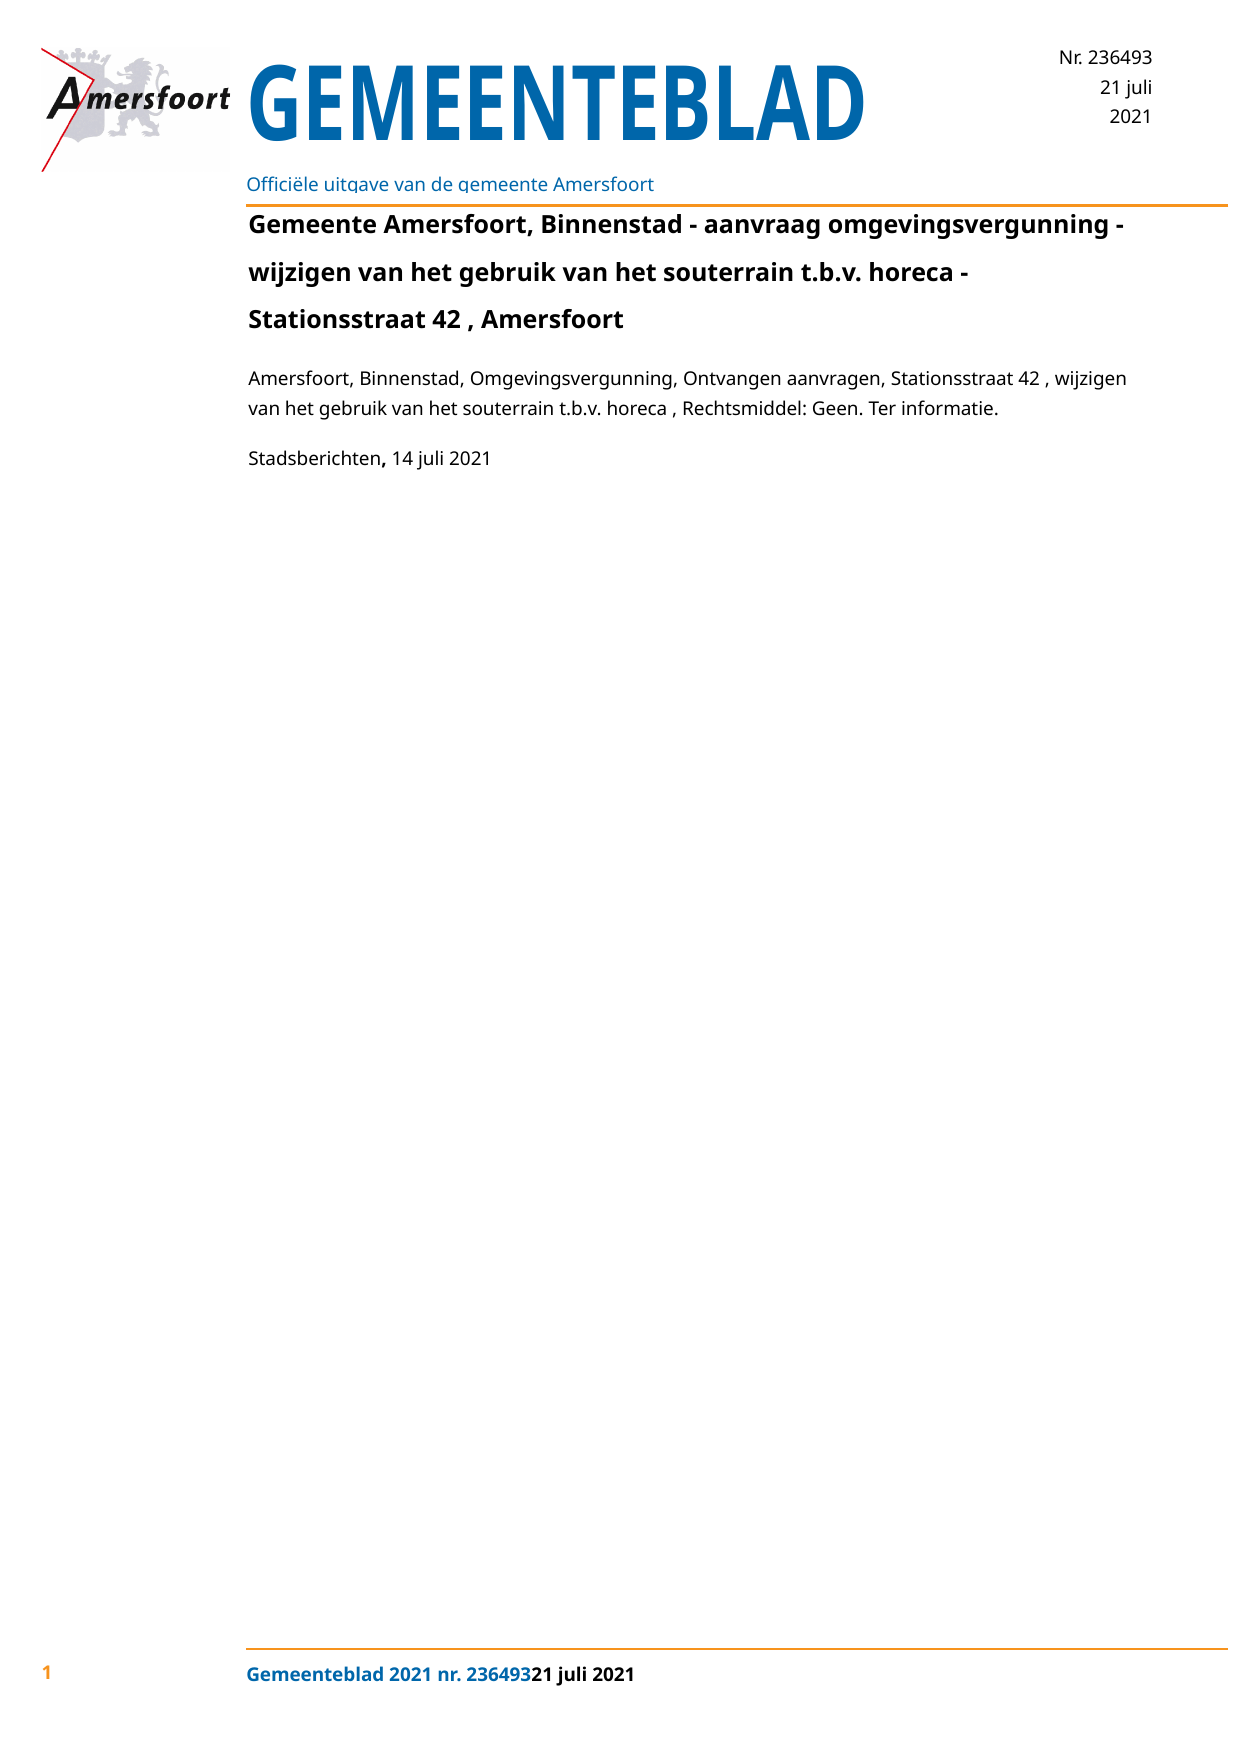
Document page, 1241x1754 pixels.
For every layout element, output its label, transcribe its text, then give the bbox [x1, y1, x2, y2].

picture [41, 47, 231, 172]
text Amersfoort, Binnenstad, Omgevingsvergunning, Ontvangen aanvragen, Stationsstraat 42 , wijzigen van het gebruik van het souterrain t.b.v. horeca , Rechtsmiddel: Geen. Ter informatie. [248, 366, 1152, 421]
text Gemeente Amersfoort, Binnenstad - aanvraag omgevingsvergunning - wijzigen van het gebruik van het souterrain t.b.v. horeca - Stationsstraat 42 , Amersfoort [248, 207, 1152, 336]
text Stadsberichten, 14 juli 2021 [248, 446, 1152, 471]
